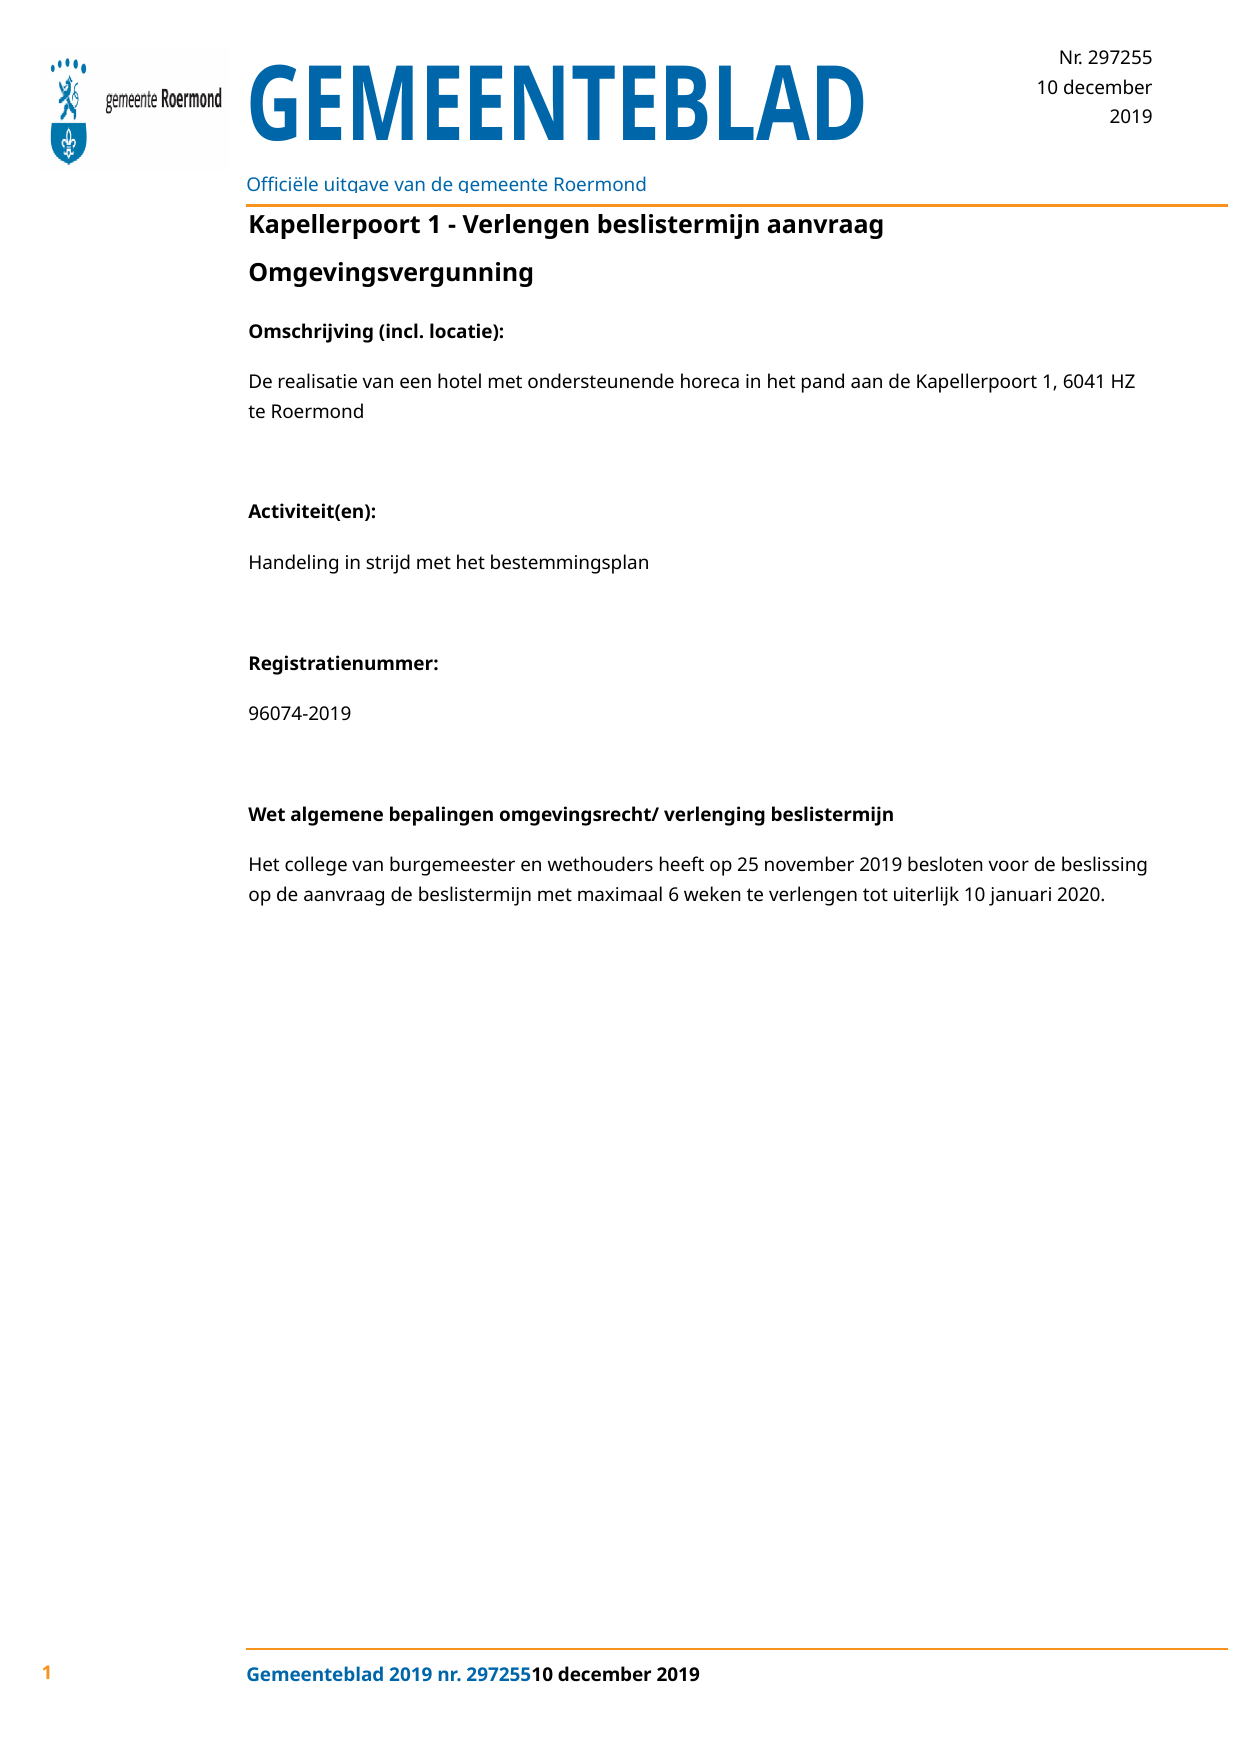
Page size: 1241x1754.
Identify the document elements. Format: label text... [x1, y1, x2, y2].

text Registratienummer: [248, 650, 1152, 676]
text Wet algemene bepalingen omgevingsrecht/ verlenging beslistermijn [248, 801, 1152, 827]
text 96074-2019 [248, 700, 1152, 726]
text Het college van burgemeester en wethouders heeft op 25 november 2019 besloten voor de beslissing op de aanvraag de beslistermijn met maximaal 6 weken te verlengen tot uiterlijk 10 januari 2020. [248, 852, 1152, 907]
text Kapellerpoort 1 - Verlengen beslistermijn aanvraag Omgevingsvergunning [248, 207, 1152, 288]
text De realisatie van een hotel met ondersteunende horeca in het pand aan de Kapellerpoort 1, 6041 HZ te Roermond [248, 368, 1152, 424]
text Omschrijving (incl. locatie): [248, 318, 1152, 344]
text Handeling in strijd met het bestemmingsplan [248, 549, 1152, 575]
picture [41, 47, 231, 172]
text Activiteit(en): [248, 499, 1152, 524]
